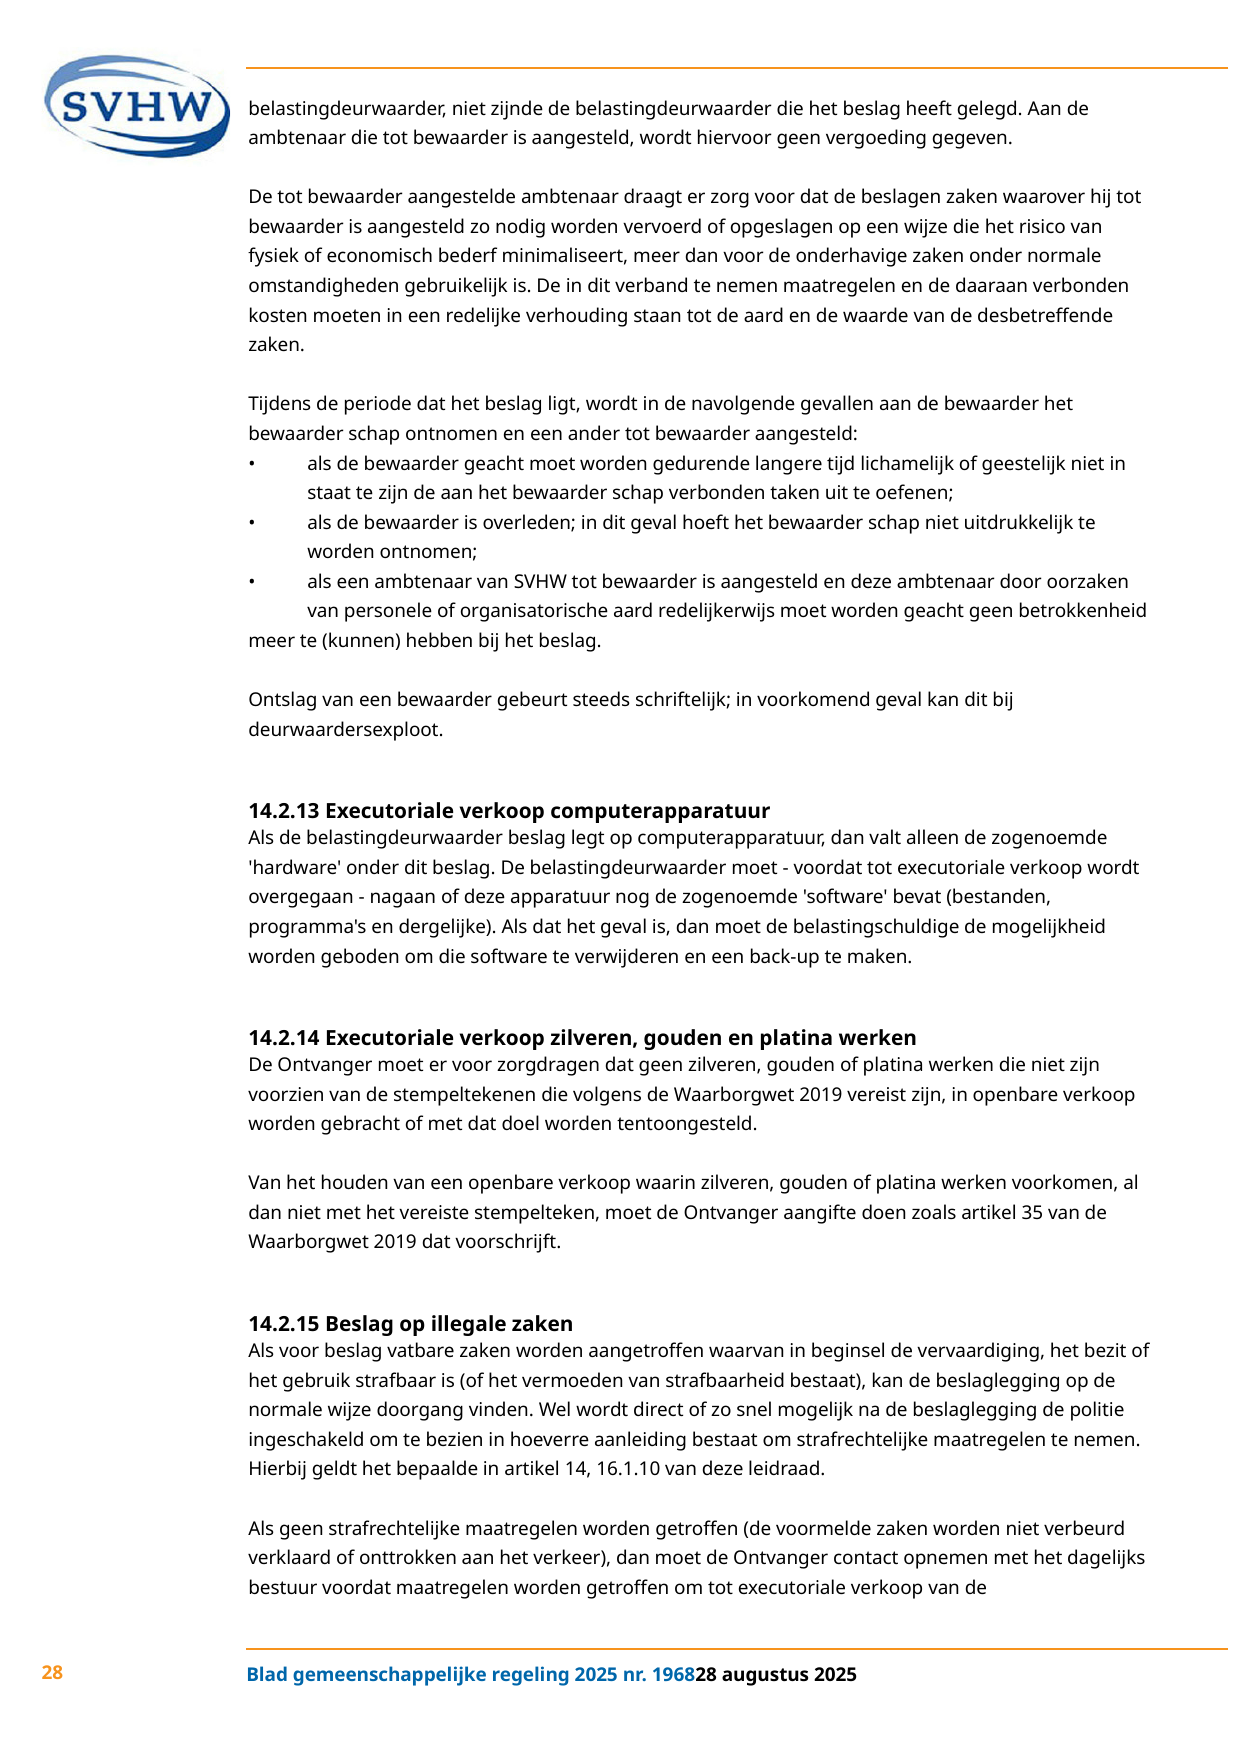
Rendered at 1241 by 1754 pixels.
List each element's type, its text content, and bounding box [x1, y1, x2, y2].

text meer te (kunnen) hebben bij het beslag. [248, 627, 1152, 653]
text 14.2.15 Beslag op illegale zaken [248, 1309, 1152, 1337]
text Tijdens de periode dat het beslag ligt, wordt in de navolgende gevallen aan de bewaarder het bewaarder schap ontnomen en een ander tot bewaarder aangesteld: [248, 391, 1152, 446]
list als een ambtenaar van SVHW tot bewaarder is aangesteld en deze ambtenaar door oorzaken van personele of organisatorische aard redelijkerwijs moet worden geacht geen betrokkenheid [248, 568, 1152, 623]
text Als de belastingdeurwaarder beslag legt op computerapparatuur, dan valt alleen de zogenoemde 'hardware' onder dit beslag. De belastingdeurwaarder moet - voordat tot executoriale verkoop wordt overgegaan - nagaan of deze apparatuur nog de zogenoemde 'software' bevat (bestanden, programma's en dergelijke). Als dat het geval is, dan moet de belastingschuldige de mogelijkheid worden geboden om die software te verwijderen en een back-up te maken. [248, 824, 1152, 968]
list als de bewaarder is overleden; in dit geval hoeft het bewaarder schap niet uitdrukkelijk te worden ontnomen; [248, 509, 1152, 564]
text Van het houden van een openbare verkoop waarin zilveren, gouden of platina werken voorkomen, al dan niet met het vereiste stempelteken, moet de Ontvanger aangifte doen zoals artikel 35 van de Waarborgwet 2019 dat voorschrijft. [248, 1169, 1152, 1254]
text Als voor beslag vatbare zaken worden aangetroffen waarvan in beginsel de vervaardiging, het bezit of het gebruik strafbaar is (of het vermoeden van strafbaarheid bestaat), kan de beslaglegging op de normale wijze doorgang vinden. Wel wordt direct of zo snel mogelijk na de beslaglegging de politie ingeschakeld om te bezien in hoeverre aanleiding bestaat om strafrechtelijke maatregelen te nemen. Hierbij geldt het bepaalde in artikel 14, 16.1.10 van deze leidraad. [248, 1337, 1152, 1481]
text 14.2.14 Executoriale verkoop zilveren, gouden en platina werken [248, 1023, 1152, 1051]
text De tot bewaarder aangestelde ambtenaar draagt er zorg voor dat de beslagen zaken waarover hij tot bewaarder is aangesteld zo nodig worden vervoerd of opgeslagen op een wijze die het risico van fysiek of economisch bederf minimaliseert, meer dan voor de onderhavige zaken onder normale omstandigheden gebruikelijk is. De in dit verband te nemen maatregelen en de daaraan verbonden kosten moeten in een redelijke verhouding staan tot de aard en de waarde van de desbetreffende zaken. [248, 183, 1152, 357]
text Als geen strafrechtelijke maatregelen worden getroffen (de voormelde zaken worden niet verbeurd verklaard of onttrokken aan het verkeer), dan moet de Ontvanger contact opnemen met het dagelijks bestuur voordat maatregelen worden getroffen om tot executoriale verkoop van de [248, 1515, 1152, 1599]
text Ontslag van een bewaarder gebeurt steeds schriftelijk; in voorkomend geval kan dit bij deurwaardersexploot. [248, 686, 1152, 742]
text De Ontvanger moet er voor zorgdragen dat geen zilveren, gouden of platina werken die niet zijn voorzien van de stempeltekenen die volgens de Waarborgwet 2019 vereist zijn, in openbare verkoop worden gebracht of met dat doel worden tentoongesteld. [248, 1051, 1152, 1136]
text belastingdeurwaarder, niet zijnde de belastingdeurwaarder die het beslag heeft gelegd. Aan de ambtenaar die tot bewaarder is aangesteld, wordt hiervoor geen vergoeding gegeven. [248, 95, 1152, 150]
text 14.2.13 Executoriale verkoop computerapparatuur [248, 796, 1152, 824]
list als de bewaarder geacht moet worden gedurende langere tijd lichamelijk of geestelijk niet in staat te zijn de aan het bewaarder schap verbonden taken uit te oefenen; [248, 450, 1152, 505]
picture [41, 47, 231, 172]
